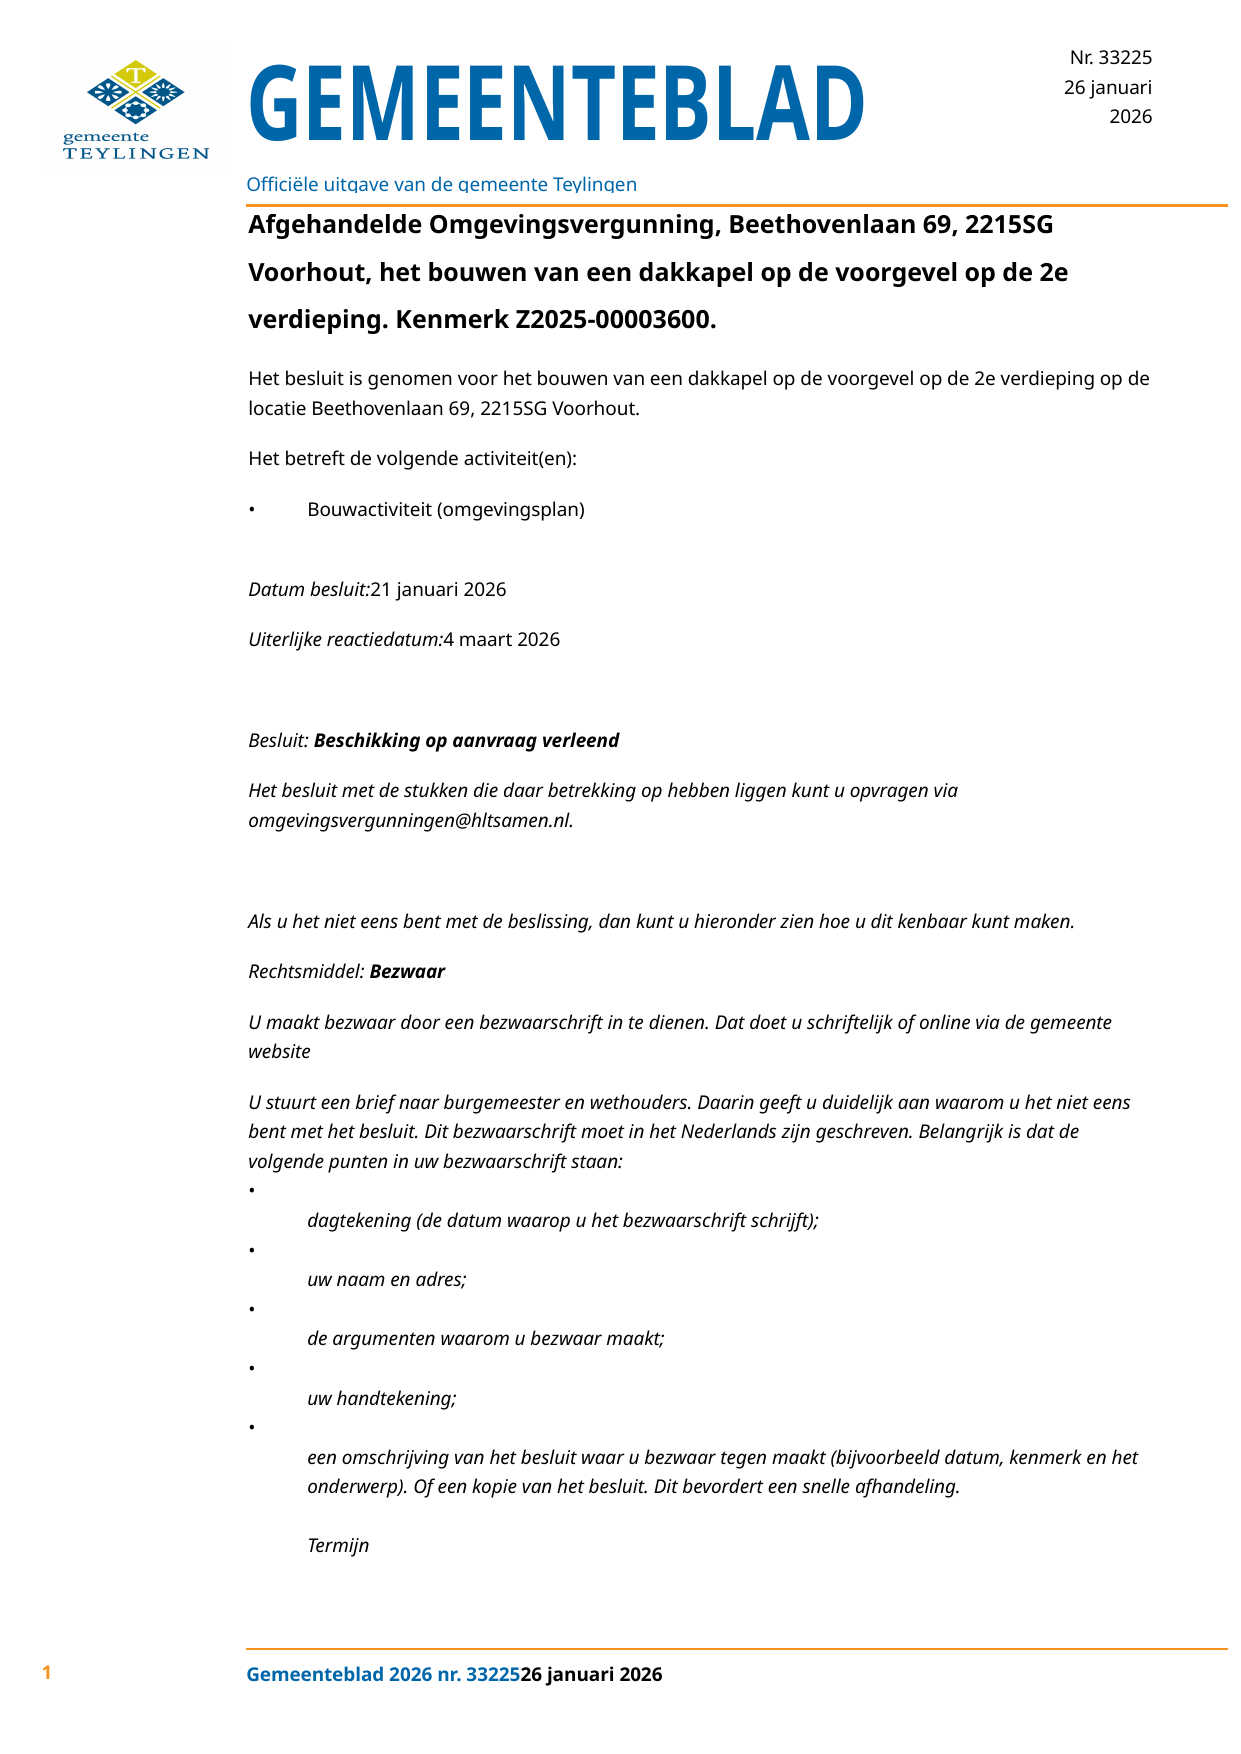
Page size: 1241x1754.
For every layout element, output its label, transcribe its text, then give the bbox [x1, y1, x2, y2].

text Datum besluit:21 januari 2026 [248, 576, 1152, 602]
list uw naam en adres; [248, 1266, 1152, 1292]
list dagtekening (de datum waarop u het bezwaarschrift schrijft); [248, 1207, 1152, 1233]
text Het besluit met de stukken die daar betrekking op hebben liggen kunt u opvragen via omgevingsvergunningen@hltsamen.nl. [248, 778, 1152, 833]
text Afgehandelde Omgevingsvergunning, Beethovenlaan 69, 2215SG Voorhout, het bouwen van een dakkapel op de voorgevel op de 2e verdieping. Kenmerk Z2025-00003600. [248, 207, 1152, 336]
list een omschrijving van het besluit waar u bezwaar tegen maakt (bijvoorbeeld datum, kenmerk en het onderwerp). Of een kopie van het besluit. Dit bevordert een snelle afhandeling. [248, 1444, 1152, 1499]
text Als u het niet eens bent met de beslissing, dan kunt u hieronder zien hoe u dit kenbaar kunt maken. [248, 908, 1152, 934]
text Het betreft de volgende activiteit(en): [248, 446, 1152, 471]
text U stuurt een brief naar burgemeester en wethouders. Daarin geeft u duidelijk aan waarom u het niet eens bent met het besluit. Dit bezwaarschrift moet in het Nederlands zijn geschreven. Belangrijk is dat de volgende punten in uw bezwaarschrift staan: [248, 1089, 1152, 1174]
text Besluit: Beschikking op aanvraag verleend [248, 727, 1152, 753]
text Rechtsmiddel: Bezwaar [248, 958, 1152, 984]
text Uiterlijke reactiedatum:4 maart 2026 [248, 626, 1152, 652]
list uw handtekening; [248, 1385, 1152, 1410]
text U maakt bezwaar door een bezwaarschrift in te dienen. Dat doet u schriftelijk of online via de gemeente website [248, 1009, 1152, 1064]
list Bouwactiviteit (omgevingsplan) [248, 496, 1152, 522]
list de argumenten waarom u bezwaar maakt; [248, 1326, 1152, 1351]
text Het besluit is genomen voor het bouwen van een dakkapel op de voorgevel op de 2e verdieping op de locatie Beethovenlaan 69, 2215SG Voorhout. [248, 366, 1152, 421]
picture [41, 47, 231, 172]
list Termijn [248, 1533, 1152, 1558]
